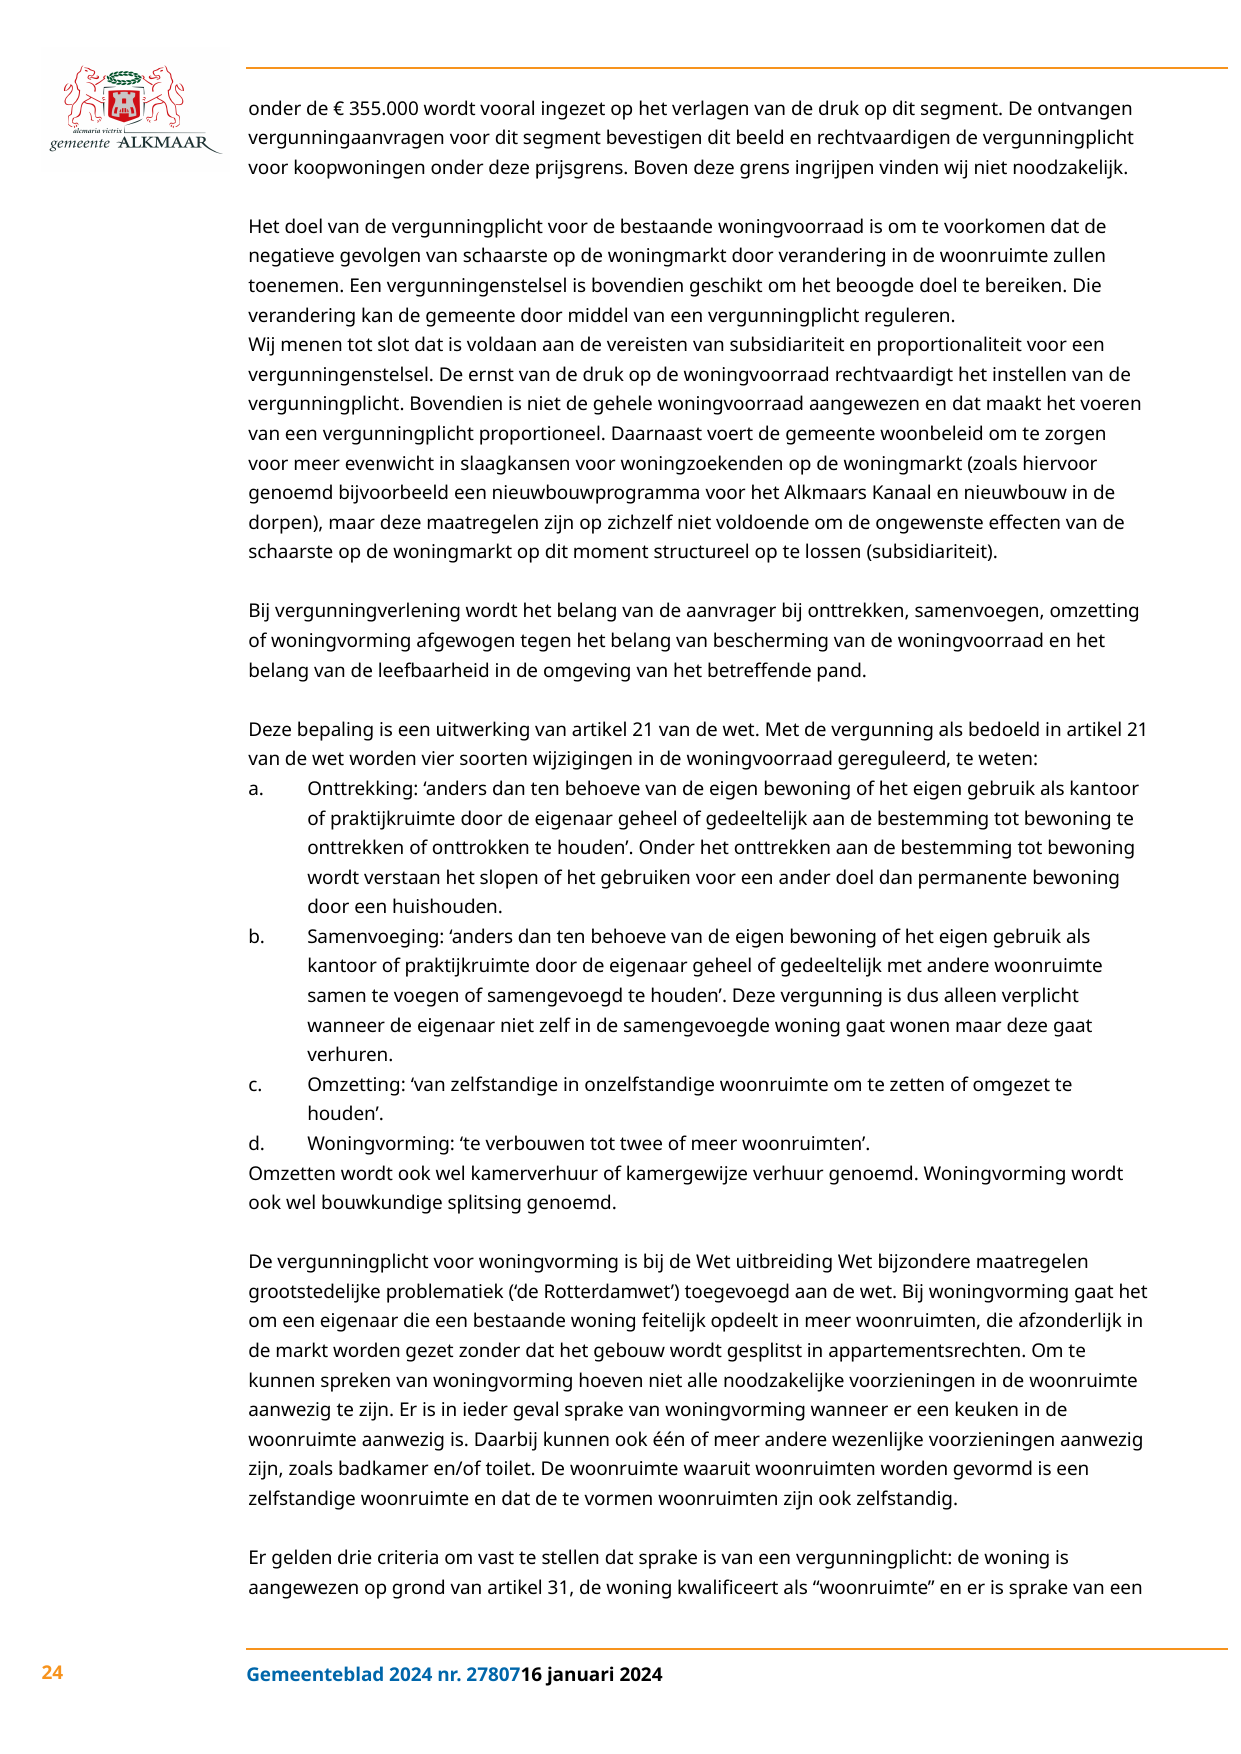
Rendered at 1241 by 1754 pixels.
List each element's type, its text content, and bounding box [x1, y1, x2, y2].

text onder de € 355.000 wordt vooral ingezet op het verlagen van de druk op dit segment. De ontvangen vergunningaanvragen voor dit segment bevestigen dit beeld en rechtvaardigen de vergunningplicht voor koopwoningen onder deze prijsgrens. Boven deze grens ingrijpen vinden wij niet noodzakelijk. [248, 95, 1152, 180]
list Onttrekking: ‘anders dan ten behoeve van de eigen bewoning of het eigen gebruik als kantoor of praktijkruimte door de eigenaar geheel of gedeeltelijk aan de bestemming tot bewoning te onttrekken of onttrokken te houden’. Onder het onttrekken aan de bestemming tot bewoning wordt verstaan het slopen of het gebruiken voor een ander doel dan permanente bewoning door een huishouden. [248, 775, 1152, 919]
list Samenvoeging: ‘anders dan ten behoeve van de eigen bewoning of het eigen gebruik als kantoor of praktijkruimte door de eigenaar geheel of gedeeltelijk met andere woonruimte samen te voegen of samengevoegd te houden’. Deze vergunning is dus alleen verplicht wanneer de eigenaar niet zelf in de samengevoegde woning gaat wonen maar deze gaat verhuren. [248, 923, 1152, 1067]
picture [41, 47, 231, 172]
list Omzetting: ‘van zelfstandige in onzelfstandige woonruimte om te zetten of omgezet te houden’. [248, 1071, 1152, 1126]
text De vergunningplicht voor woningvorming is bij de Wet uitbreiding Wet bijzondere maatregelen grootstedelijke problematiek (‘de Rotterdamwet’) toegevoegd aan de wet. Bij woningvorming gaat het om een eigenaar die een bestaande woning feitelijk opdeelt in meer woonruimten, die afzonderlijk in de markt worden gezet zonder dat het gebouw wordt gesplitst in appartementsrechten. Om te kunnen spreken van woningvorming hoeven niet alle noodzakelijke voorzieningen in de woonruimte aanwezig te zijn. Er is in ieder geval sprake van woningvorming wanneer er een keuken in de woonruimte aanwezig is. Daarbij kunnen ook één of meer andere wezenlijke voorzieningen aanwezig zijn, zoals badkamer en/of toilet. De woonruimte waaruit woonruimten worden gevormd is een zelfstandige woonruimte en dat de te vormen woonruimten zijn ook zelfstandig. [248, 1248, 1152, 1511]
text Wij menen tot slot dat is voldaan aan de vereisten van subsidiariteit en proportionaliteit voor een vergunningenstelsel. De ernst van de druk op de woningvoorraad rechtvaardigt het instellen van de vergunningplicht. Bovendien is niet de gehele woningvoorraad aangewezen en dat maakt het voeren van een vergunningplicht proportioneel. Daarnaast voert de gemeente woonbeleid om te zorgen voor meer evenwicht in slaagkansen voor woningzoekenden op de woningmarkt (zoals hiervoor genoemd bijvoorbeeld een nieuwbouwprogramma voor het Alkmaars Kanaal en nieuwbouw in de dorpen), maar deze maatregelen zijn op zichzelf niet voldoende om de ongewenste effecten van de schaarste op de woningmarkt op dit moment structureel op te lossen (subsidiariteit). [248, 331, 1152, 564]
text Bij vergunningverlening wordt het belang van de aanvrager bij onttrekken, samenvoegen, omzetting of woningvorming afgewogen tegen het belang van bescherming van de woningvoorraad en het belang van de leefbaarheid in de omgeving van het betreffende pand. [248, 598, 1152, 683]
text Deze bepaling is een uitwerking van artikel 21 van de wet. Met de vergunning als bedoeld in artikel 21 van de wet worden vier soorten wijzigingen in de woningvoorraad gereguleerd, te weten: [248, 716, 1152, 771]
text Het doel van de vergunningplicht voor de bestaande woningvoorraad is om te voorkomen dat de negatieve gevolgen van schaarste op de woningmarkt door verandering in de woonruimte zullen toenemen. Een vergunningenstelsel is bovendien geschikt om het beoogde doel te bereiken. Die verandering kan de gemeente door middel van een vergunningplicht reguleren. [248, 213, 1152, 328]
text Omzetten wordt ook wel kamerverhuur of kamergewijze verhuur genoemd. Woningvorming wordt ook wel bouwkundige splitsing genoemd. [248, 1160, 1152, 1215]
list Woningvorming: ‘te verbouwen tot twee of meer woonruimten’. [248, 1130, 1152, 1156]
text Er gelden drie criteria om vast te stellen dat sprake is van een vergunningplicht: de woning is aangewezen op grond van artikel 31, de woning kwalificeert als “woonruimte” en er is sprake van een [248, 1544, 1152, 1600]
